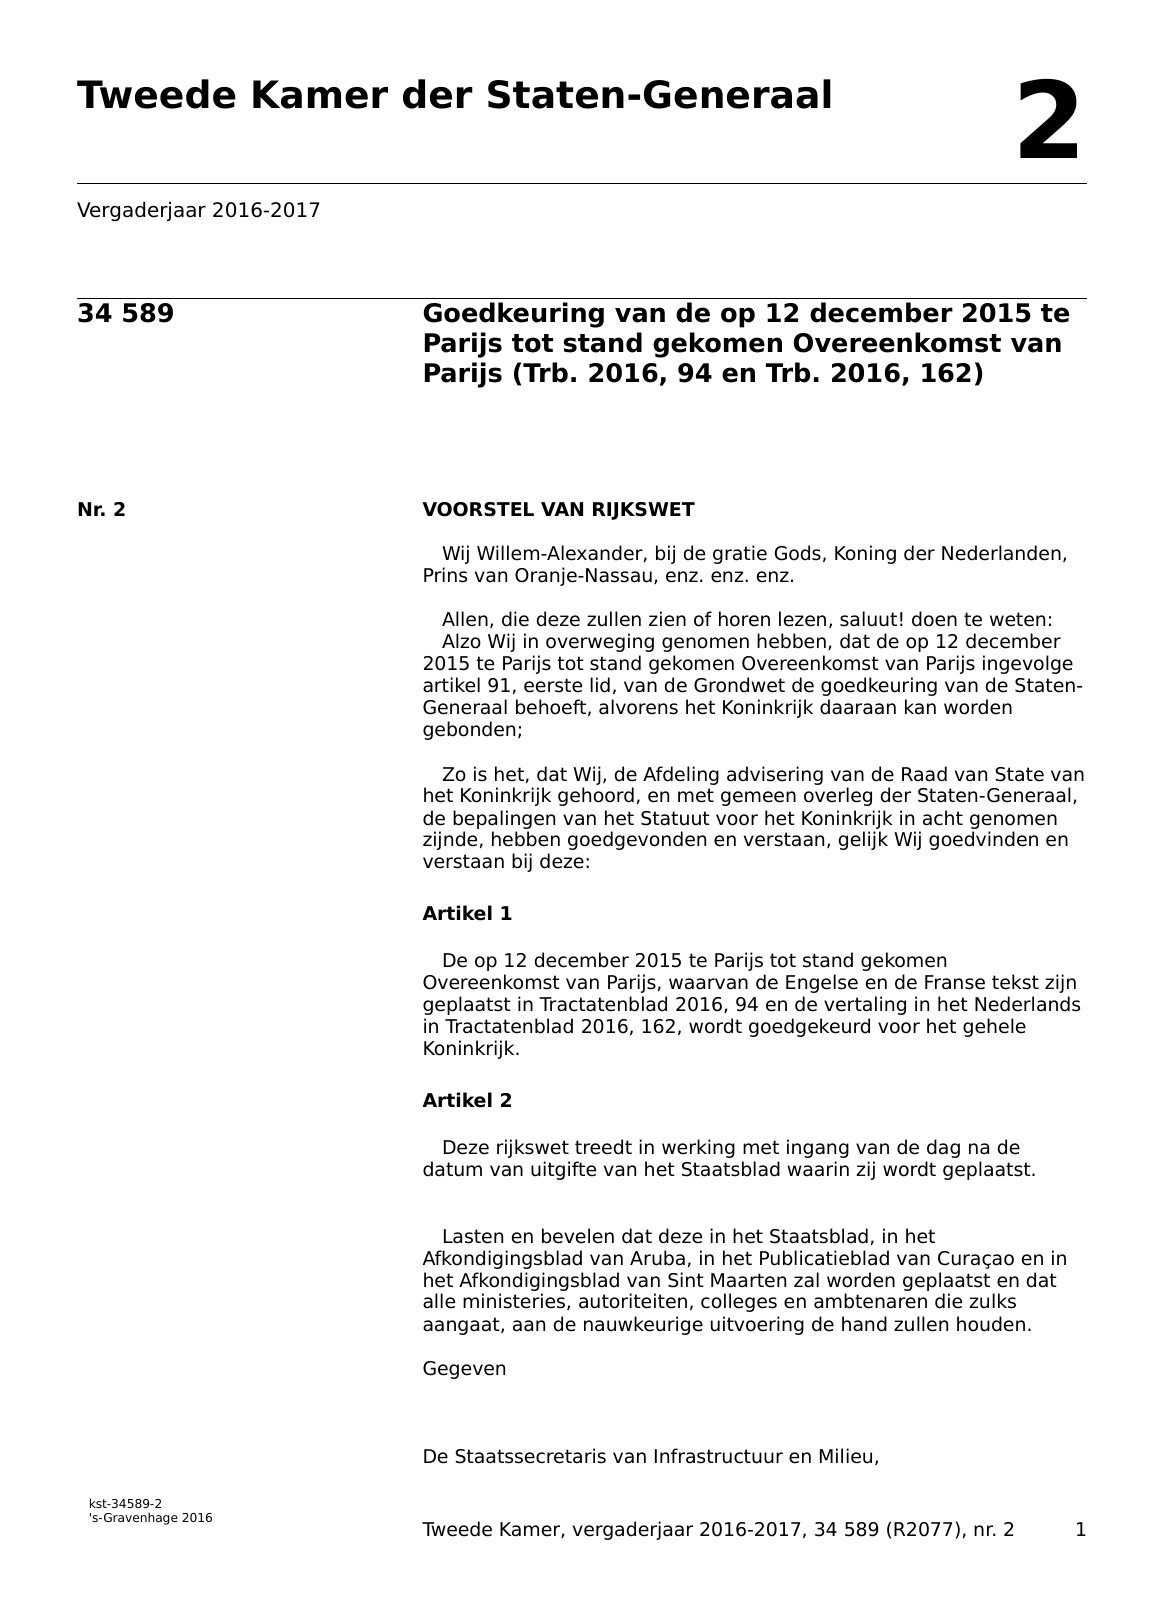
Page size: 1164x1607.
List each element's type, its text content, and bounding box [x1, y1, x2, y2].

text Zo is het, dat Wij, de Afdeling advisering van de Raad van State van het Koninkrijk gehoord, en met gemeen overleg der Staten-Generaal, de bepalingen van het Statuut voor het Koninkrijk in acht genomen zijnde, hebben goedgevonden en verstaan, gelijk Wij goedvinden en verstaan bij deze: [422, 763, 1087, 873]
text De op 12 december 2015 te Parijs tot stand gekomen Overeenkomst van Parijs, waarvan de Engelse en de Franse tekst zijn geplaatst in Tractatenblad 2016, 94 en de vertaling in het Nederlands in Tractatenblad 2016, 162, wordt goedgekeurd voor het gehele Koninkrijk. [422, 950, 1087, 1060]
text Wij Willem-Alexander, bij de gratie Gods, Koning der Nederlanden, Prins van Oranje-Nassau, enz. enz. enz. [422, 543, 1087, 587]
text 's-Gravenhage 2016 [88, 1511, 323, 1525]
text Lasten en bevelen dat deze in het Staatsblad, in het Afkondigingsblad van Aruba, in het Publicatieblad van Curaçao en in het Afkondigingsblad van Sint Maarten zal worden geplaatst en dat alle ministeries, autoriteiten, colleges en ambtenaren die zulks aangaat, aan de nauwkeurige uitvoering de hand zullen houden. [422, 1226, 1087, 1335]
text De Staatssecretaris van Infrastructuur en Milieu, [422, 1446, 1087, 1468]
text kst-34589-2 [88, 1497, 323, 1511]
text Alzo Wij in overweging genomen hebben, dat de op 12 december 2015 te Parijs tot stand gekomen Overeenkomst van Parijs ingevolge artikel 91, eerste lid, van de Grondwet de goedkeuring van de Staten-Generaal behoeft, alvorens het Koninkrijk daaraan kan worden gebonden; [422, 631, 1087, 741]
subtitle Artikel 2 [422, 1090, 1087, 1112]
subtitle 34 589 Goedkeuring van de op 12 december 2015 te Parijs tot stand gekomen Overeenkomst van Parijs (Trb. 2016, 94 en Trb. 2016, 162) [77, 299, 1087, 388]
subtitle Artikel 1 [422, 903, 1087, 925]
text Gegeven [422, 1358, 1087, 1379]
subtitle Nr. 2 VOORSTEL VAN RIJKSWET [77, 499, 1087, 521]
text Deze rijkswet treedt in werking met ingang van de dag na de datum van uitgifte van het Staatsblad waarin zij wordt geplaatst. [422, 1137, 1087, 1181]
table_header Tweede Kamer der Staten-Generaal [77, 59, 886, 183]
table_cell Vergaderjaar 2016-2017 [77, 184, 1087, 298]
text Allen, die deze zullen zien of horen lezen, saluut! doen te weten: [422, 609, 1087, 631]
table_header 2 [886, 59, 1087, 183]
